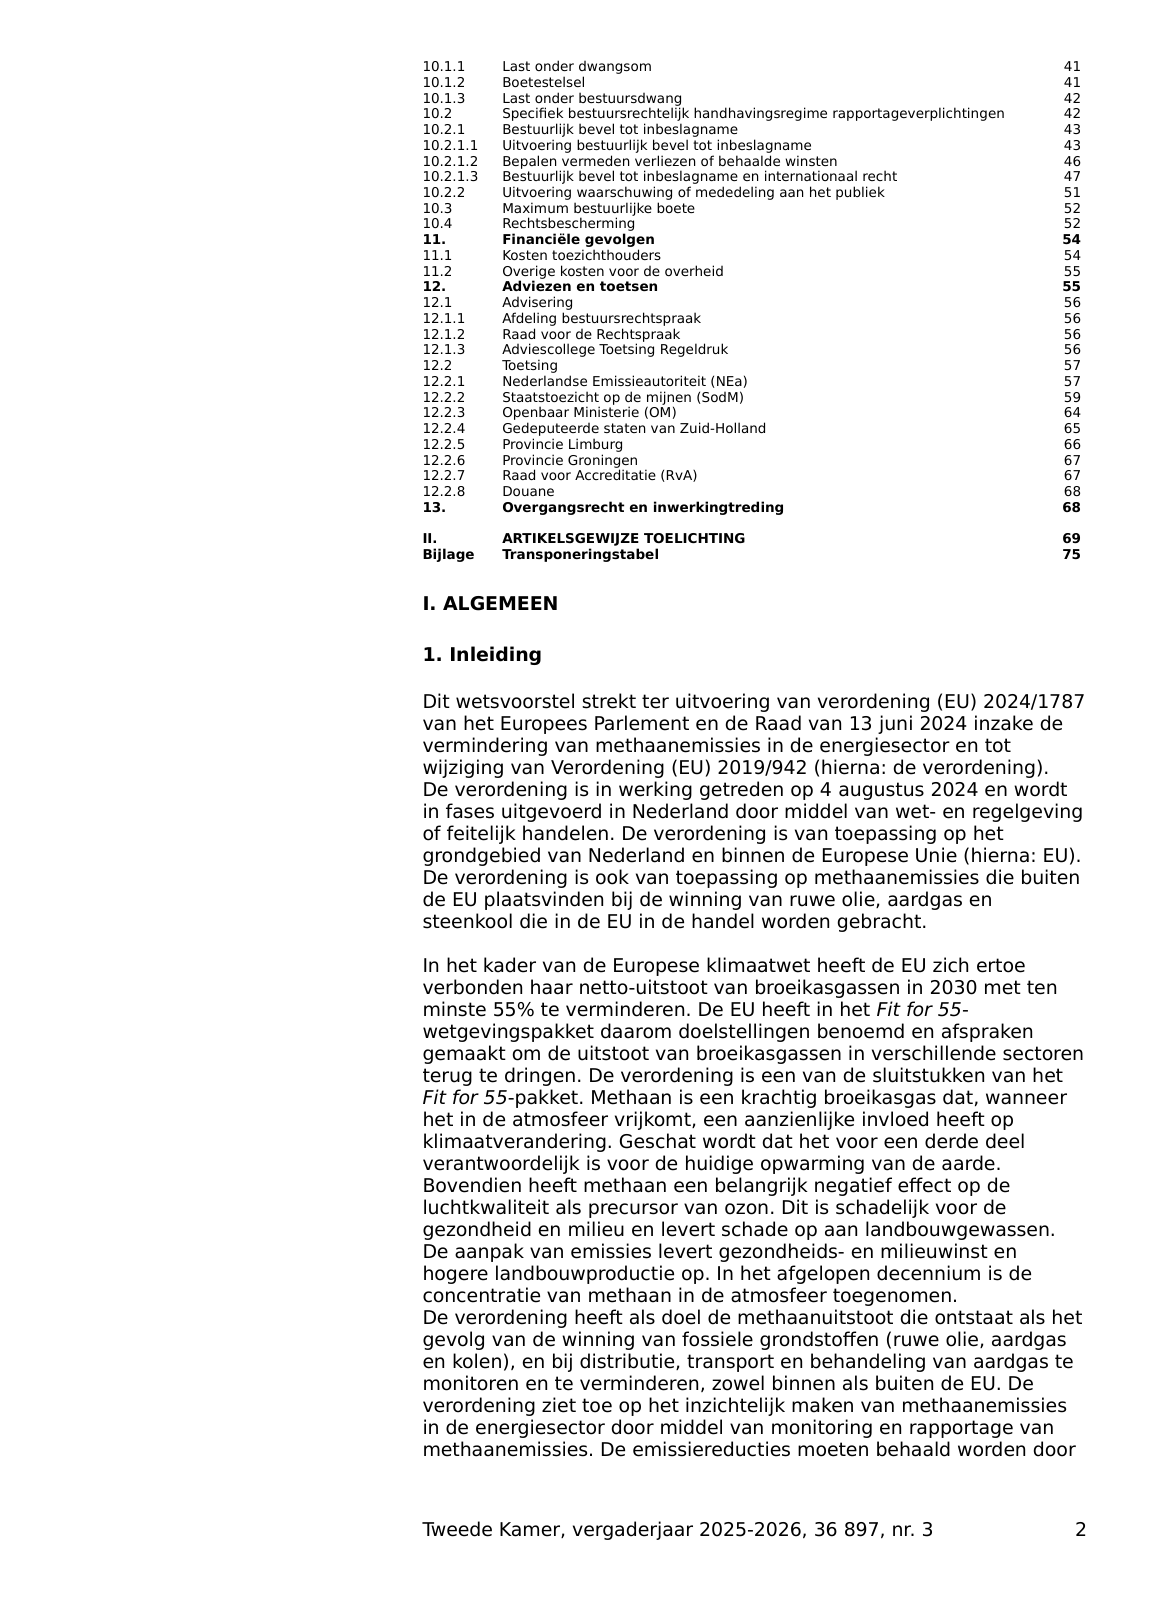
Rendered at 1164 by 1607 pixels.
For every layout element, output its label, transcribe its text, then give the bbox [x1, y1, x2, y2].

table_cell 46 [1028, 154, 1087, 169]
table_cell Douane [496, 484, 1028, 499]
table_cell 65 [1028, 421, 1087, 437]
table_cell 12.2.8 [422, 484, 496, 499]
table_cell 52 [1028, 201, 1087, 216]
text In het kader van de Europese klimaatwet heeft de EU zich ertoe verbonden haar netto-uitstoot van broeikasgassen in 2030 met ten minste 55% te verminderen. De EU heeft in het Fit for 55-wetgevingspakket daarom doelstellingen benoemd en afspraken gemaakt om de uitstoot van broeikasgassen in verschillende sectoren terug te dringen. De verordening is een van de sluitstukken van het Fit for 55-pakket. Methaan is een krachtig broeikasgas dat, wanneer het in de atmosfeer vrijkomt, een aanzienlijke invloed heeft op klimaatverandering. Geschat wordt dat het voor een derde deel verantwoordelijk is voor de huidige opwarming van de aarde. Bovendien heeft methaan een belangrijk negatief effect op de luchtkwaliteit als precursor van ozon. Dit is schadelijk voor de gezondheid en milieu en levert schade op aan landbouwgewassen. De aanpak van emissies levert gezondheids- en milieuwinst en hogere landbouwproductie op. In het afgelopen decennium is de concentratie van methaan in de atmosfeer toegenomen. [422, 955, 1087, 1307]
table_cell 41 [1028, 59, 1087, 75]
table_cell Maximum bestuurlijke boete [496, 201, 1028, 216]
subtitle I. ALGEMEEN [422, 592, 1087, 614]
table_cell [422, 515, 496, 531]
table_cell 51 [1028, 185, 1087, 201]
table_cell Transponeringstabel [496, 547, 1028, 562]
subtitle 1. Inleiding [422, 644, 1087, 666]
table_cell 12.2.7 [422, 468, 496, 484]
table_cell 66 [1028, 437, 1087, 452]
table_cell 67 [1028, 452, 1087, 468]
table_cell 10.1.3 [422, 91, 496, 106]
table_cell 12.2.1 [422, 374, 496, 389]
table_cell 55 [1028, 279, 1087, 295]
table_cell 13. [422, 500, 496, 515]
table_cell Staatstoezicht op de mijnen (SodM) [496, 389, 1028, 405]
text Dit wetsvoorstel strekt ter uitvoering van verordening (EU) 2024/1787 van het Europees Parlement en de Raad van 13 juni 2024 inzake de vermindering van methaanemissies in de energiesector en tot wijziging van Verordening (EU) 2019/942 (hierna: de verordening). [422, 691, 1087, 779]
table_cell II. [422, 531, 496, 547]
table_cell Last onder dwangsom [496, 59, 1028, 75]
table_cell 68 [1028, 484, 1087, 499]
table_cell Bestuurlijk bevel tot inbeslagname en internationaal recht [496, 169, 1028, 185]
table_cell 56 [1028, 326, 1087, 342]
table_cell 55 [1028, 264, 1087, 279]
table_cell 12.1.3 [422, 342, 496, 358]
table_cell 56 [1028, 295, 1087, 311]
table_cell Overgangsrecht en inwerkingtreding [496, 500, 1028, 515]
table_cell Kosten toezichthouders [496, 248, 1028, 263]
table_cell 10.1.2 [422, 75, 496, 91]
table_cell 12.2.6 [422, 452, 496, 468]
table_cell Provincie Limburg [496, 437, 1028, 452]
table_cell Specifiek bestuursrechtelijk handhavingsregime rapportageverplichtingen [496, 106, 1028, 122]
table_cell Bepalen vermeden verliezen of behaalde winsten [496, 154, 1028, 169]
table_cell Advisering [496, 295, 1028, 311]
table_cell Raad voor de Rechtspraak [496, 326, 1028, 342]
table_cell 67 [1028, 468, 1087, 484]
table_cell 12.2.3 [422, 405, 496, 421]
table_cell Nederlandse Emissieautoriteit (NEa) [496, 374, 1028, 389]
table_cell Financiële gevolgen [496, 232, 1028, 248]
table_cell 69 [1028, 531, 1087, 547]
table_cell ARTIKELSGEWIJZE TOELICHTING [496, 531, 1028, 547]
table_cell 10.2 [422, 106, 496, 122]
table_cell 10.1.1 [422, 59, 496, 75]
table_cell 75 [1028, 547, 1087, 562]
table_cell 52 [1028, 216, 1087, 232]
table_cell 57 [1028, 358, 1087, 374]
table_cell 11.2 [422, 264, 496, 279]
table_cell 57 [1028, 374, 1087, 389]
table_cell 64 [1028, 405, 1087, 421]
table_cell 12.2.4 [422, 421, 496, 437]
table_cell 12.1.2 [422, 326, 496, 342]
table_cell 59 [1028, 389, 1087, 405]
table_cell Rechtsbescherming [496, 216, 1028, 232]
text De verordening heeft als doel de methaanuitstoot die ontstaat als het gevolg van de winning van fossiele grondstoffen (ruwe olie, aardgas en kolen), en bij distributie, transport en behandeling van aardgas te monitoren en te verminderen, zowel binnen als buiten de EU. De verordening ziet toe op het inzichtelijk maken van methaanemissies in de energiesector door middel van monitoring en rapportage van methaanemissies. De emissiereducties moeten behaald worden door [422, 1307, 1087, 1461]
text De verordening is in werking getreden op 4 augustus 2024 en wordt in fases uitgevoerd in Nederland door middel van wet- en regelgeving of feitelijk handelen. De verordening is van toepassing op het grondgebied van Nederland en binnen de Europese Unie (hierna: EU). De verordening is ook van toepassing op methaanemissies die buiten de EU plaatsvinden bij de winning van ruwe olie, aardgas en steenkool die in de EU in de handel worden gebracht. [422, 779, 1087, 933]
table_cell Adviezen en toetsen [496, 279, 1028, 295]
table_cell Last onder bestuursdwang [496, 91, 1028, 106]
table_cell Adviescollege Toetsing Regeldruk [496, 342, 1028, 358]
table_cell Afdeling bestuursrechtspraak [496, 311, 1028, 326]
table_cell 12.1 [422, 295, 496, 311]
table_cell 10.3 [422, 201, 496, 216]
table_cell 42 [1028, 91, 1087, 106]
table_cell Bestuurlijk bevel tot inbeslagname [496, 122, 1028, 138]
table_cell 12. [422, 279, 496, 295]
table_cell [496, 515, 1028, 531]
table_cell 54 [1028, 248, 1087, 263]
table_cell Uitvoering bestuurlijk bevel tot inbeslagname [496, 138, 1028, 153]
table_cell Gedeputeerde staten van Zuid-Holland [496, 421, 1028, 437]
table_cell 43 [1028, 122, 1087, 138]
table_cell [1028, 515, 1087, 531]
table_cell 12.2.2 [422, 389, 496, 405]
table_cell 12.2.5 [422, 437, 496, 452]
table_cell 10.2.1.3 [422, 169, 496, 185]
table_cell 12.2 [422, 358, 496, 374]
table_cell Uitvoering waarschuwing of mededeling aan het publiek [496, 185, 1028, 201]
table_cell Overige kosten voor de overheid [496, 264, 1028, 279]
table_cell Raad voor Accreditatie (RvA) [496, 468, 1028, 484]
table_cell 11. [422, 232, 496, 248]
table_cell Provincie Groningen [496, 452, 1028, 468]
table_cell Openbaar Ministerie (OM) [496, 405, 1028, 421]
table_cell 10.2.1 [422, 122, 496, 138]
table_cell 10.2.1.1 [422, 138, 496, 153]
table_cell 12.1.1 [422, 311, 496, 326]
table_cell 68 [1028, 500, 1087, 515]
table_cell 56 [1028, 342, 1087, 358]
table_cell 54 [1028, 232, 1087, 248]
table_cell 10.2.2 [422, 185, 496, 201]
table_cell Bijlage [422, 547, 496, 562]
table_cell Boetestelsel [496, 75, 1028, 91]
table_cell 11.1 [422, 248, 496, 263]
table_cell 10.2.1.2 [422, 154, 496, 169]
table_cell 43 [1028, 138, 1087, 153]
table_cell Toetsing [496, 358, 1028, 374]
table_cell 41 [1028, 75, 1087, 91]
table_cell 47 [1028, 169, 1087, 185]
table_cell 10.4 [422, 216, 496, 232]
table_cell 56 [1028, 311, 1087, 326]
table_cell 42 [1028, 106, 1087, 122]
